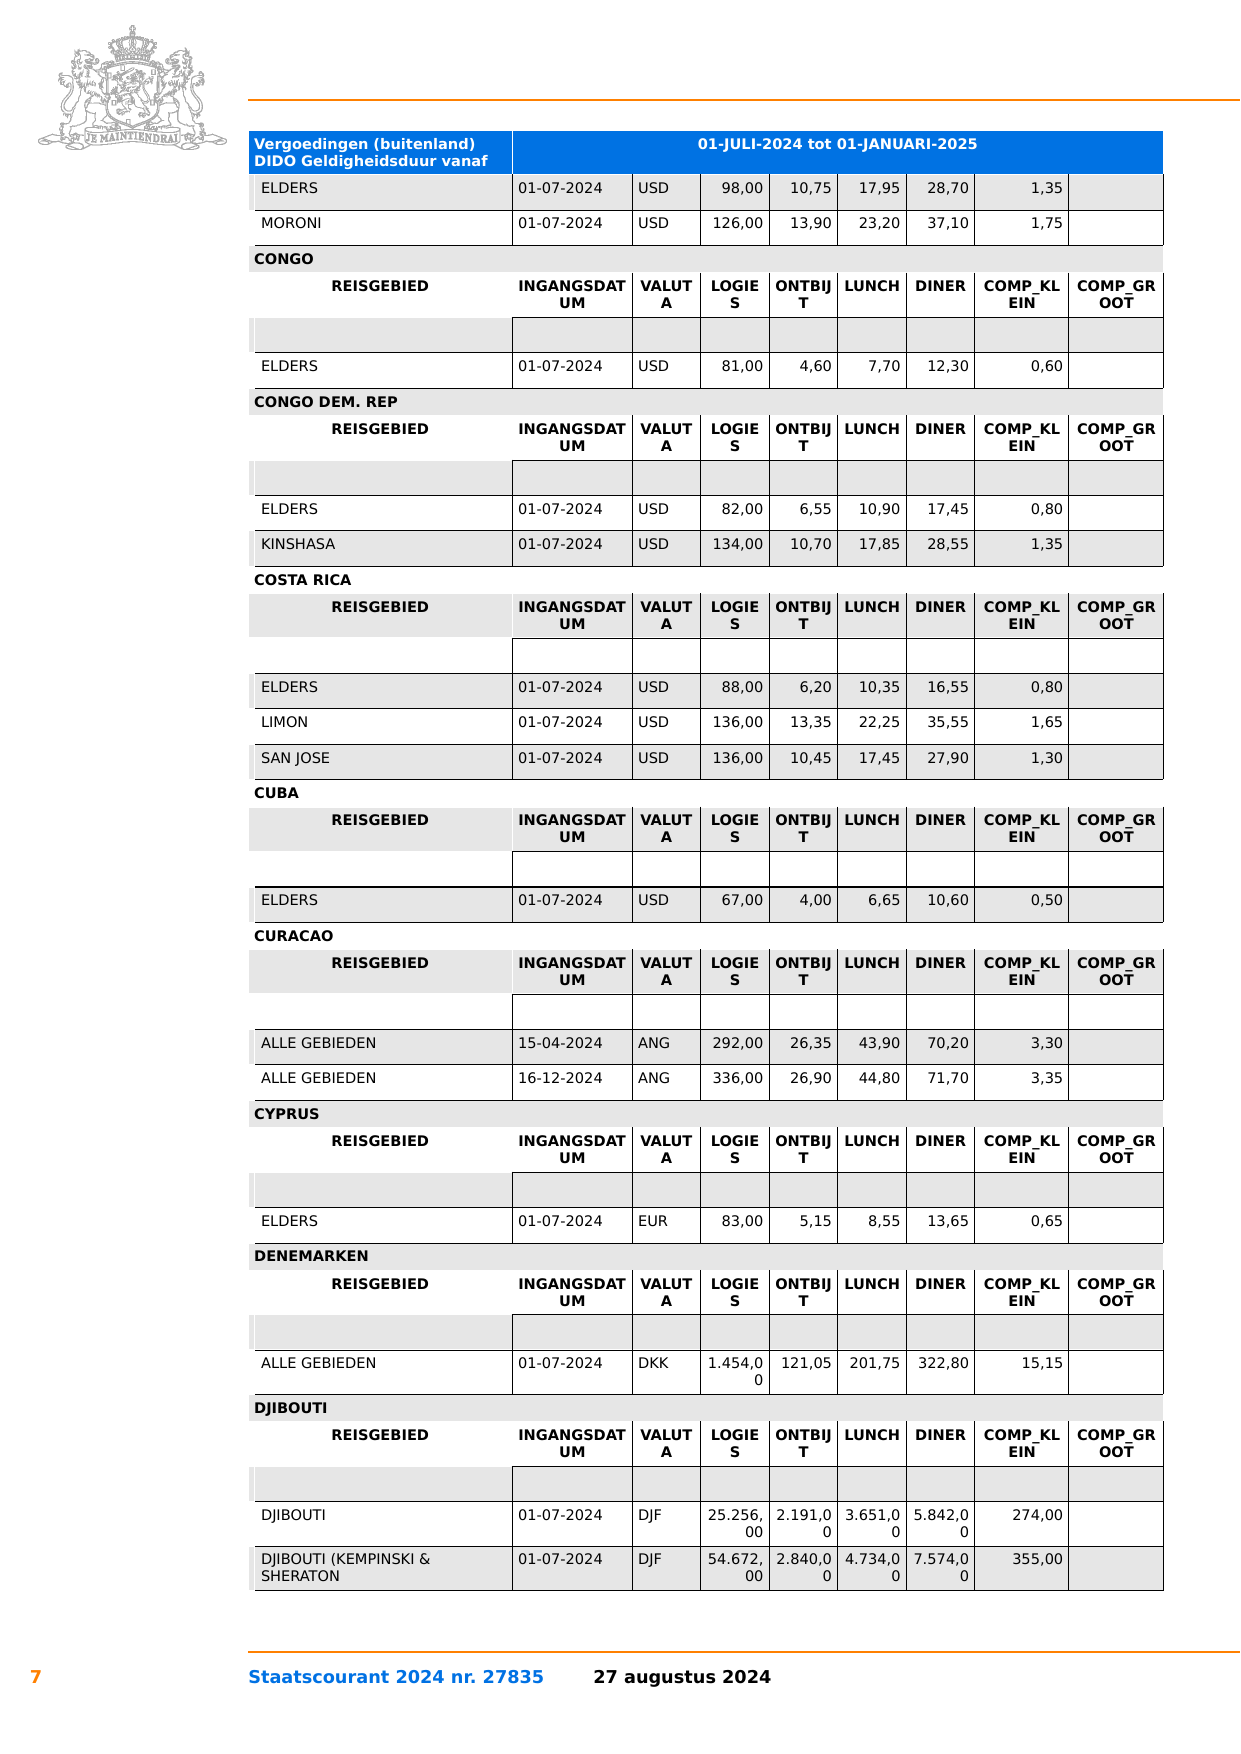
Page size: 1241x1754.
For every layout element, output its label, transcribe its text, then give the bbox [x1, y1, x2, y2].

table_cell 16,55 [907, 674, 974, 708]
table_cell [838, 1173, 906, 1207]
table_cell CURACAO [249, 923, 1163, 949]
table_cell [249, 745, 254, 779]
table_cell [633, 995, 700, 1029]
table_cell 26,90 [770, 1065, 837, 1100]
table_cell ONTBIJT [770, 1271, 837, 1314]
table_cell VALUTA [633, 1423, 700, 1466]
table_cell [1069, 995, 1163, 1029]
table_cell 67,00 [701, 888, 769, 922]
table_cell LUNCH [838, 1271, 906, 1314]
table_cell [701, 1173, 769, 1207]
table_cell [838, 1467, 906, 1501]
table_cell 01-07-2024 [513, 1547, 632, 1590]
table_cell [907, 639, 974, 673]
table_cell 10,60 [907, 888, 974, 922]
table_cell [249, 1315, 254, 1349]
table_cell 4.734,00 [838, 1547, 906, 1590]
table_cell LOGIES [701, 1128, 769, 1172]
table_cell 16-12-2024 [513, 1065, 632, 1100]
table_cell COMP_GROOT [1069, 1128, 1163, 1172]
table_cell [1069, 1351, 1163, 1394]
table_cell [1069, 1315, 1163, 1349]
table_cell [907, 995, 974, 1029]
table_cell USD [633, 211, 700, 245]
table_cell REISGEBIED [249, 808, 512, 851]
table_cell [255, 1315, 512, 1349]
table_cell 5,15 [770, 1208, 837, 1242]
table_cell ONTBIJT [770, 1128, 837, 1172]
table_cell [1069, 888, 1163, 922]
table_cell [255, 1467, 512, 1501]
table_cell 01-07-2024 [513, 353, 632, 388]
table_cell [249, 1030, 254, 1064]
table_cell CONGO DEM. REP [249, 389, 1163, 415]
table_cell ONTBIJT [770, 594, 837, 637]
table_cell [249, 318, 254, 352]
table_cell [701, 461, 769, 495]
table_cell ONTBIJT [770, 416, 837, 459]
table_cell LOGIES [701, 416, 769, 459]
table_cell 134,00 [701, 531, 769, 566]
table_cell INGANGSDATUM [513, 1128, 632, 1172]
table_cell LOGIES [701, 808, 769, 851]
table_cell 7.574,00 [907, 1547, 974, 1590]
table_cell 17,85 [838, 531, 906, 566]
table_cell LOGIES [701, 594, 769, 637]
table_cell DINER [907, 594, 974, 637]
table_cell EUR [633, 1208, 700, 1242]
table_cell ELDERS [255, 353, 512, 388]
table_cell 25.256,00 [701, 1502, 769, 1546]
table_cell MORONI [255, 211, 512, 245]
table_cell COMP_GROOT [1069, 808, 1163, 851]
table_cell [249, 1065, 254, 1100]
table_cell 10,90 [838, 496, 906, 530]
table_cell [907, 852, 974, 886]
table_cell [838, 318, 906, 352]
table_cell 10,75 [770, 175, 837, 210]
table_cell 0,60 [975, 353, 1068, 388]
table_cell LUNCH [838, 594, 906, 637]
table_cell [1069, 745, 1163, 779]
table_cell [633, 852, 700, 886]
table_cell [255, 852, 512, 886]
table_cell USD [633, 709, 700, 744]
table_cell INGANGSDATUM [513, 594, 632, 637]
table_cell [975, 1315, 1068, 1349]
table_cell [249, 175, 254, 210]
table_cell 01-07-2024 [513, 1351, 632, 1394]
table_cell [249, 852, 254, 886]
table_cell 121,05 [770, 1351, 837, 1394]
table_cell [770, 1315, 837, 1349]
table_cell DKK [633, 1351, 700, 1394]
table_cell [975, 995, 1068, 1029]
table_cell 98,00 [701, 175, 769, 210]
table_cell DINER [907, 1128, 974, 1172]
table_cell [1069, 709, 1163, 744]
table_cell COMP_KLEIN [975, 594, 1068, 637]
table_cell ELDERS [255, 674, 512, 708]
table_cell INGANGSDATUM [513, 950, 632, 993]
table_cell [1069, 1208, 1163, 1242]
table_cell USD [633, 674, 700, 708]
table_cell VALUTA [633, 594, 700, 637]
table_cell [1069, 1467, 1163, 1501]
table_cell [249, 496, 254, 530]
table_cell REISGEBIED [249, 1423, 512, 1466]
table_cell DINER [907, 1271, 974, 1314]
table_cell ANG [633, 1065, 700, 1100]
table_cell [633, 318, 700, 352]
table_cell DENEMARKEN [249, 1244, 1163, 1270]
table_cell [255, 995, 512, 1029]
table_cell 13,90 [770, 211, 837, 245]
table_cell [1069, 461, 1163, 495]
table_cell [513, 852, 632, 886]
table_cell DJIBOUTI (KEMPINSKI & SHERATON [255, 1547, 512, 1590]
table_cell 136,00 [701, 745, 769, 779]
table_cell LOGIES [701, 950, 769, 993]
table_cell [1069, 318, 1163, 352]
table_cell VALUTA [633, 950, 700, 993]
table_cell COMP_GROOT [1069, 1423, 1163, 1466]
table_cell USD [633, 496, 700, 530]
table_cell [701, 639, 769, 673]
table_cell USD [633, 353, 700, 388]
table_cell 01-07-2024 [513, 888, 632, 922]
table_cell [838, 1315, 906, 1349]
table_cell COMP_KLEIN [975, 950, 1068, 993]
table_cell [255, 1173, 512, 1207]
table_cell [633, 461, 700, 495]
table_cell 0,80 [975, 496, 1068, 530]
table_cell 17,95 [838, 175, 906, 210]
table_cell [513, 318, 632, 352]
table_cell 01-07-2024 [513, 1502, 632, 1546]
table_cell [975, 639, 1068, 673]
table_cell 1,35 [975, 531, 1068, 566]
table_cell COMP_GROOT [1069, 416, 1163, 459]
table_cell INGANGSDATUM [513, 274, 632, 317]
table_cell 71,70 [907, 1065, 974, 1100]
table_cell 201,75 [838, 1351, 906, 1394]
table_cell LOGIES [701, 274, 769, 317]
table_cell USD [633, 175, 700, 210]
table_cell 12,30 [907, 353, 974, 388]
table_cell 01-07-2024 [513, 175, 632, 210]
table_cell LUNCH [838, 416, 906, 459]
table_cell [975, 1173, 1068, 1207]
table_cell VALUTA [633, 808, 700, 851]
table_cell 82,00 [701, 496, 769, 530]
table_cell [907, 1315, 974, 1349]
table_cell [1069, 1502, 1163, 1546]
table_cell [513, 995, 632, 1029]
table_cell [838, 639, 906, 673]
table_cell [907, 1467, 974, 1501]
table_cell 37,10 [907, 211, 974, 245]
table_cell [1069, 639, 1163, 673]
table_cell 274,00 [975, 1502, 1068, 1546]
table_cell [1069, 1547, 1163, 1590]
table_cell 1,35 [975, 175, 1068, 210]
table_cell [838, 461, 906, 495]
table_cell [770, 639, 837, 673]
table_cell USD [633, 531, 700, 566]
table_cell COMP_GROOT [1069, 1271, 1163, 1314]
table_cell CUBA [249, 780, 1163, 807]
table_cell LOGIES [701, 1423, 769, 1466]
table_cell VALUTA [633, 1128, 700, 1172]
table_header Vergoedingen (buitenland) DIDO Geldigheidsduur vanaf [249, 131, 512, 174]
table_cell [633, 1467, 700, 1501]
table_cell 1,30 [975, 745, 1068, 779]
table_cell VALUTA [633, 274, 700, 317]
table_cell REISGEBIED [249, 950, 512, 993]
table_cell [1069, 1030, 1163, 1064]
table_cell [633, 1173, 700, 1207]
table_cell [249, 888, 254, 922]
table_cell LUNCH [838, 808, 906, 851]
table_cell 54.672,00 [701, 1547, 769, 1590]
table_cell [838, 995, 906, 1029]
table_cell INGANGSDATUM [513, 416, 632, 459]
table_cell [701, 318, 769, 352]
table_cell LUNCH [838, 1423, 906, 1466]
table_cell 88,00 [701, 674, 769, 708]
table_cell 01-07-2024 [513, 496, 632, 530]
table_cell DJF [633, 1547, 700, 1590]
table_cell [249, 211, 254, 245]
table_cell [249, 674, 254, 708]
table_cell DJIBOUTI [255, 1502, 512, 1546]
table_cell DINER [907, 808, 974, 851]
table_cell 13,35 [770, 709, 837, 744]
table_cell COMP_GROOT [1069, 274, 1163, 317]
table_cell 1,75 [975, 211, 1068, 245]
table_cell 15-04-2024 [513, 1030, 632, 1064]
table_cell USD [633, 888, 700, 922]
table_cell REISGEBIED [249, 274, 512, 317]
table_cell LUNCH [838, 274, 906, 317]
table_cell LIMON [255, 709, 512, 744]
table_cell [1069, 531, 1163, 566]
table_cell 01-07-2024 [513, 1208, 632, 1242]
table_cell DJIBOUTI [249, 1395, 1163, 1421]
table_cell [1069, 353, 1163, 388]
table_cell COMP_KLEIN [975, 416, 1068, 459]
table_cell 10,35 [838, 674, 906, 708]
table_cell 0,80 [975, 674, 1068, 708]
table_cell [975, 1467, 1068, 1501]
table_cell [513, 639, 632, 673]
table_cell 136,00 [701, 709, 769, 744]
table_cell ALLE GEBIEDEN [255, 1030, 512, 1064]
table_cell USD [633, 745, 700, 779]
table_cell [1069, 674, 1163, 708]
table_cell [770, 852, 837, 886]
table_cell 28,55 [907, 531, 974, 566]
table_cell INGANGSDATUM [513, 808, 632, 851]
table_cell 322,80 [907, 1351, 974, 1394]
table_cell LUNCH [838, 1128, 906, 1172]
table_cell DINER [907, 274, 974, 317]
table_cell LOGIES [701, 1271, 769, 1314]
table_cell [975, 461, 1068, 495]
table_cell [701, 1315, 769, 1349]
table_cell COSTA RICA [249, 567, 1163, 593]
table_cell 10,45 [770, 745, 837, 779]
table_cell [907, 318, 974, 352]
table_cell 126,00 [701, 211, 769, 245]
table_cell [1069, 175, 1163, 210]
table_cell INGANGSDATUM [513, 1271, 632, 1314]
table_cell 17,45 [907, 496, 974, 530]
table_cell [975, 318, 1068, 352]
table_cell DINER [907, 950, 974, 993]
table_cell [249, 1208, 254, 1242]
table_cell [975, 852, 1068, 886]
table_cell [249, 1502, 254, 1546]
table_cell [513, 1173, 632, 1207]
table_cell [513, 1467, 632, 1501]
table_cell COMP_GROOT [1069, 950, 1163, 993]
table_cell 26,35 [770, 1030, 837, 1064]
table_cell 3,30 [975, 1030, 1068, 1064]
table_cell 23,20 [838, 211, 906, 245]
table_cell 4,60 [770, 353, 837, 388]
table_cell ELDERS [255, 888, 512, 922]
table_cell [249, 709, 254, 744]
table_cell [249, 531, 254, 566]
table_cell [513, 1315, 632, 1349]
table_cell [1069, 211, 1163, 245]
table_cell COMP_KLEIN [975, 1128, 1068, 1172]
table_cell 7,70 [838, 353, 906, 388]
table_cell [255, 318, 512, 352]
table_cell 3,35 [975, 1065, 1068, 1100]
table_cell DINER [907, 1423, 974, 1466]
table_cell 0,50 [975, 888, 1068, 922]
table_cell ONTBIJT [770, 274, 837, 317]
table_cell DJF [633, 1502, 700, 1546]
table_cell 01-07-2024 [513, 674, 632, 708]
table_cell 01-07-2024 [513, 745, 632, 779]
table_cell 1,65 [975, 709, 1068, 744]
table_cell 355,00 [975, 1547, 1068, 1590]
table_cell [701, 852, 769, 886]
table_cell 01-07-2024 [513, 211, 632, 245]
table_cell COMP_KLEIN [975, 1423, 1068, 1466]
table_cell 8,55 [838, 1208, 906, 1242]
table_cell VALUTA [633, 416, 700, 459]
table_cell COMP_GROOT [1069, 594, 1163, 637]
table_cell [633, 1315, 700, 1349]
table_cell ELDERS [255, 496, 512, 530]
table_cell REISGEBIED [249, 1271, 512, 1314]
table_cell 5.842,00 [907, 1502, 974, 1546]
table_cell REISGEBIED [249, 594, 512, 637]
table_cell COMP_KLEIN [975, 1271, 1068, 1314]
table_cell 2.840,00 [770, 1547, 837, 1590]
table_cell [255, 461, 512, 495]
table_cell SAN JOSE [255, 745, 512, 779]
table_cell INGANGSDATUM [513, 1423, 632, 1466]
picture [38, 25, 227, 150]
table_cell [249, 353, 254, 388]
table_cell [770, 995, 837, 1029]
table_cell [255, 639, 512, 673]
table_cell 1.454,00 [701, 1351, 769, 1394]
table_cell 28,70 [907, 175, 974, 210]
table_cell ELDERS [255, 1208, 512, 1242]
table_cell 81,00 [701, 353, 769, 388]
table_cell [907, 461, 974, 495]
table_cell ANG [633, 1030, 700, 1064]
table_cell [249, 639, 254, 673]
table_cell DINER [907, 416, 974, 459]
table_cell 43,90 [838, 1030, 906, 1064]
table_cell [701, 1467, 769, 1501]
table_cell 292,00 [701, 1030, 769, 1064]
table_cell ELDERS [255, 175, 512, 210]
table_cell [701, 995, 769, 1029]
table_cell [770, 318, 837, 352]
table_cell KINSHASA [255, 531, 512, 566]
table_cell 2.191,00 [770, 1502, 837, 1546]
table_cell 3.651,00 [838, 1502, 906, 1546]
table_cell 6,55 [770, 496, 837, 530]
table_cell 15,15 [975, 1351, 1068, 1394]
table_cell ONTBIJT [770, 950, 837, 993]
table_cell 6,20 [770, 674, 837, 708]
table_cell 44,80 [838, 1065, 906, 1100]
table_cell [1069, 1173, 1163, 1207]
table_cell [770, 1467, 837, 1501]
table_cell 13,65 [907, 1208, 974, 1242]
table_cell [249, 1467, 254, 1501]
table_cell 01-07-2024 [513, 531, 632, 566]
table_cell [633, 639, 700, 673]
table_cell [249, 1173, 254, 1207]
table_cell COMP_KLEIN [975, 808, 1068, 851]
table_cell [770, 461, 837, 495]
table_cell ALLE GEBIEDEN [255, 1065, 512, 1100]
table_cell LUNCH [838, 950, 906, 993]
table_cell 0,65 [975, 1208, 1068, 1242]
table_cell 35,55 [907, 709, 974, 744]
table_cell 10,70 [770, 531, 837, 566]
table_cell 01-07-2024 [513, 709, 632, 744]
table_cell [513, 461, 632, 495]
table_cell [249, 1547, 254, 1590]
table_cell REISGEBIED [249, 1128, 512, 1172]
table_cell CYPRUS [249, 1101, 1163, 1127]
table_cell ALLE GEBIEDEN [255, 1351, 512, 1394]
table_cell 83,00 [701, 1208, 769, 1242]
table_cell ONTBIJT [770, 1423, 837, 1466]
table_cell [1069, 1065, 1163, 1100]
table_cell COMP_KLEIN [975, 274, 1068, 317]
table_cell [770, 1173, 837, 1207]
table_cell 70,20 [907, 1030, 974, 1064]
table_cell 4,00 [770, 888, 837, 922]
table_cell VALUTA [633, 1271, 700, 1314]
table_cell 6,65 [838, 888, 906, 922]
table_header 01-JULI-2024 tot 01-JANUARI-2025 [513, 131, 1163, 174]
table_cell 22,25 [838, 709, 906, 744]
table_cell REISGEBIED [249, 416, 512, 459]
table_cell [907, 1173, 974, 1207]
table_cell [249, 995, 254, 1029]
table_cell ONTBIJT [770, 808, 837, 851]
table_cell 27,90 [907, 745, 974, 779]
table_cell [1069, 496, 1163, 530]
table_cell 336,00 [701, 1065, 769, 1100]
table_cell 17,45 [838, 745, 906, 779]
table_cell [838, 852, 906, 886]
table_cell CONGO [249, 246, 1163, 272]
table_cell [249, 1351, 254, 1394]
table_cell [1069, 852, 1163, 886]
table_cell [249, 461, 254, 495]
